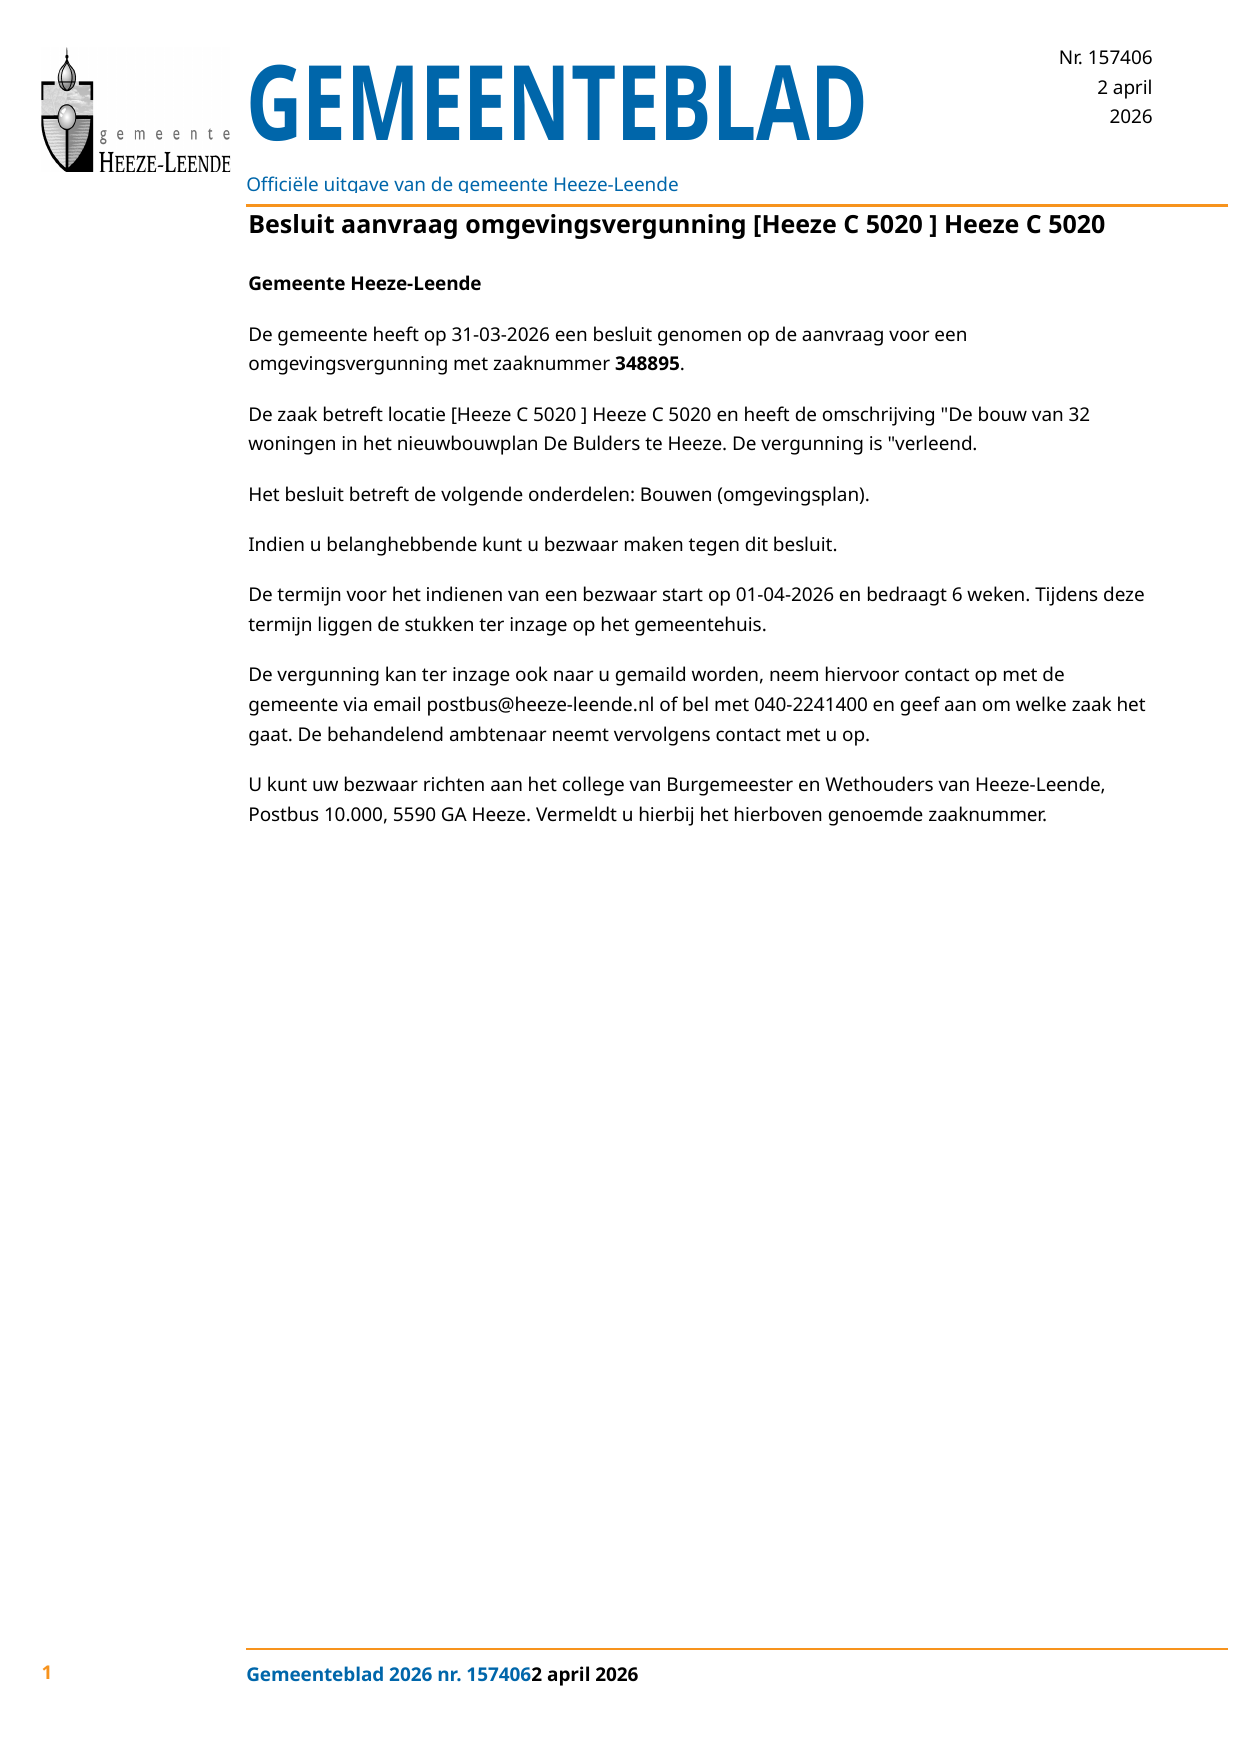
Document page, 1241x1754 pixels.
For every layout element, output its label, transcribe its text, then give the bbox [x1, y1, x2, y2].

picture [41, 47, 231, 172]
text Indien u belanghebbende kunt u bezwaar maken tegen dit besluit. [248, 531, 1152, 557]
text De zaak betreft locatie [Heeze C 5020 ] Heeze C 5020 en heeft de omschrijving "De bouw van 32 woningen in het nieuwbouwplan De Bulders te Heeze. De vergunning is "verleend. [248, 401, 1152, 456]
text De vergunning kan ter inzage ook naar u gemaild worden, neem hiervoor contact op met de gemeente via email postbus@heeze-leende.nl of bel met 040-2241400 en geef aan om welke zaak het gaat. De behandelend ambtenaar neemt vervolgens contact met u op. [248, 662, 1152, 746]
text Besluit aanvraag omgevingsvergunning [Heeze C 5020 ] Heeze C 5020 [248, 207, 1152, 241]
text Het besluit betreft de volgende onderdelen: Bouwen (omgevingsplan). [248, 481, 1152, 506]
text De gemeente heeft op 31-03-2026 een besluit genomen op de aanvraag voor een omgevingsvergunning met zaaknummer 348895. [248, 321, 1152, 376]
text Gemeente Heeze-Leende [248, 270, 1152, 296]
text U kunt uw bezwaar richten aan het college van Burgemeester en Wethouders van Heeze-Leende, Postbus 10.000, 5590 GA Heeze. Vermeldt u hierbij het hierboven genoemde zaaknummer. [248, 771, 1152, 826]
text De termijn voor het indienen van een bezwaar start op 01-04-2026 en bedraagt 6 weken. Tijdens deze termijn liggen de stukken ter inzage op het gemeentehuis. [248, 582, 1152, 637]
